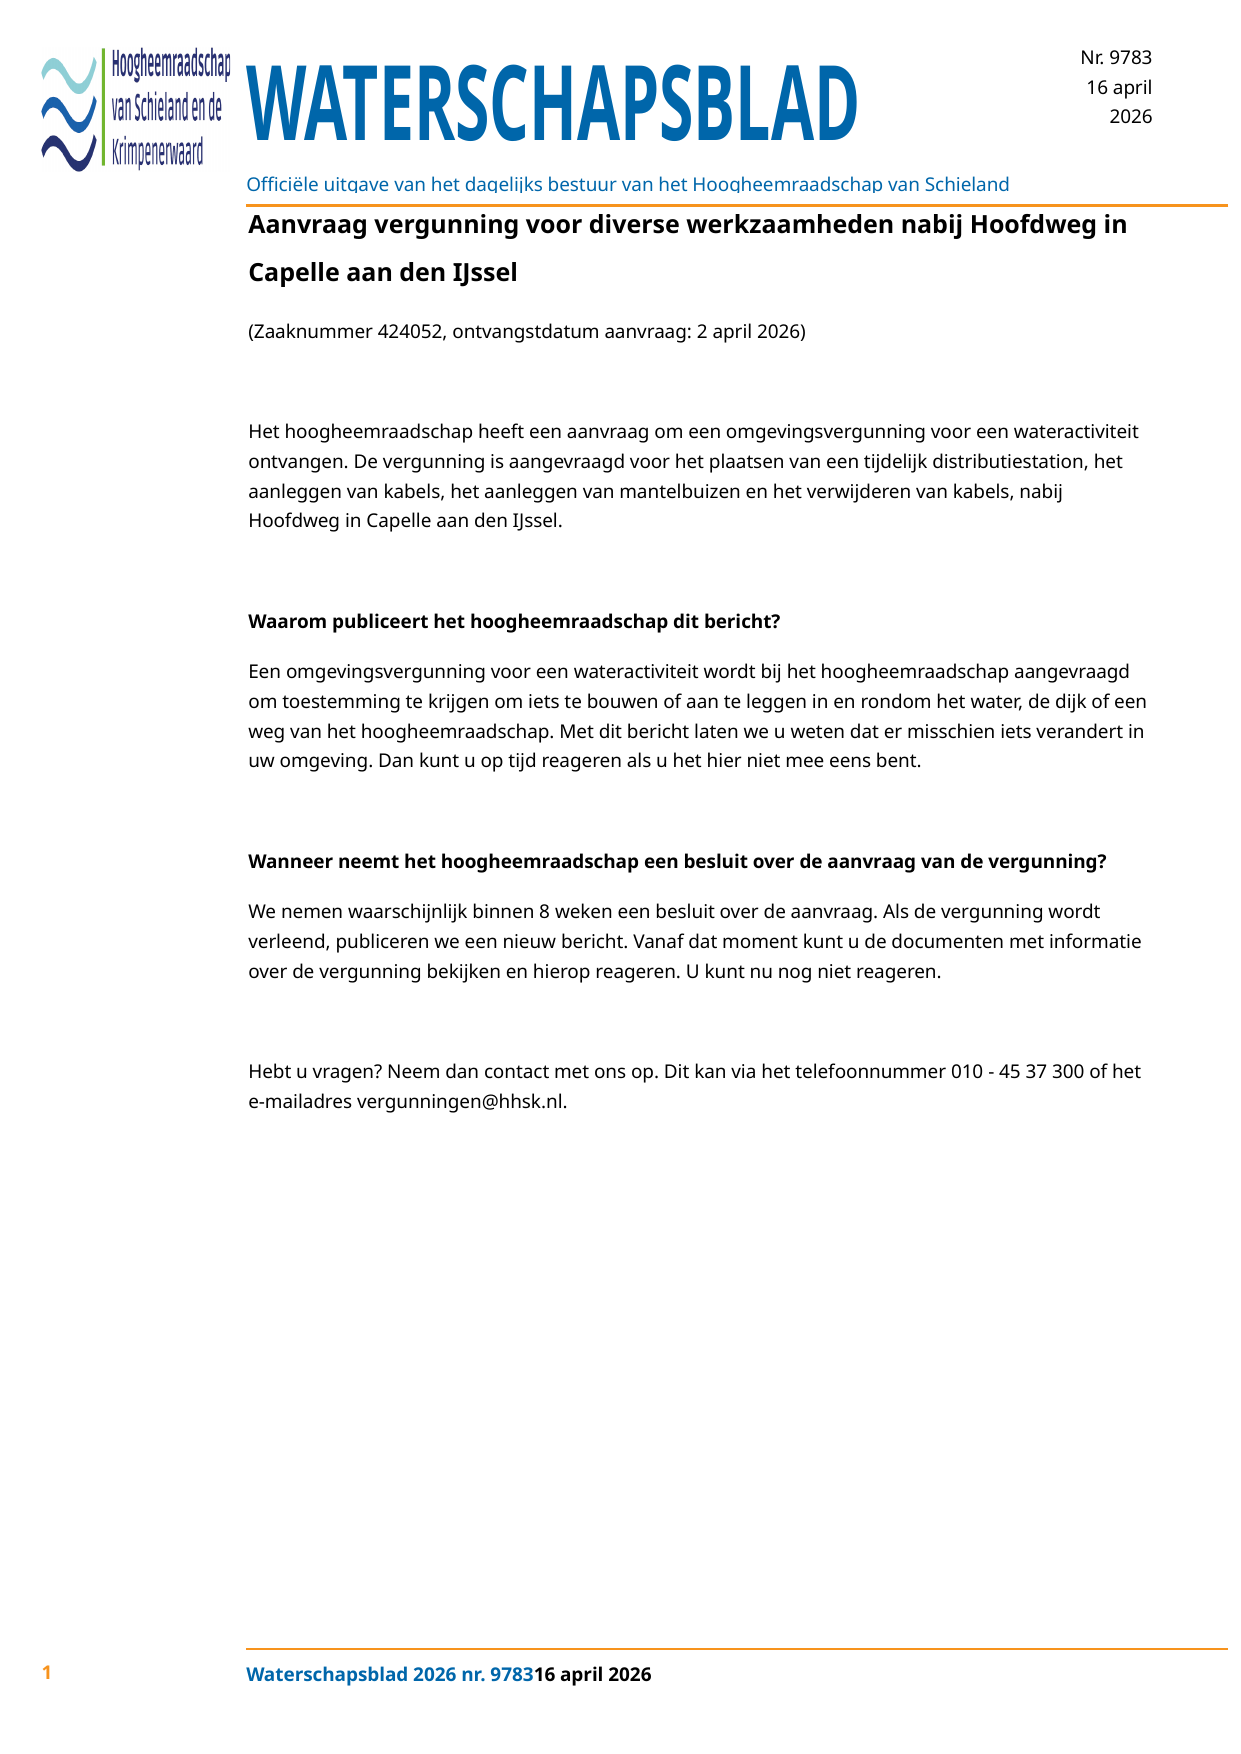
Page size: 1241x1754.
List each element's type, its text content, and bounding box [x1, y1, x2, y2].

text Hebt u vragen? Neem dan contact met ons op. Dit kan via het telefoonnummer 010 - 45 37 300 of het e-mailadres vergunningen@hhsk.nl. [248, 1059, 1152, 1114]
text Waarom publiceert het hoogheemraadschap dit bericht? [248, 608, 1152, 634]
text We nemen waarschijnlijk binnen 8 weken een besluit over de aanvraag. Als de vergunning wordt verleend, publiceren we een nieuw bericht. Vanaf dat moment kunt u de documenten met informatie over de vergunning bekijken en hierop reageren. U kunt nu nog niet reageren. [248, 899, 1152, 984]
text Aanvraag vergunning voor diverse werkzaamheden nabij Hoofdweg in Capelle aan den IJssel [248, 207, 1152, 288]
text Wanneer neemt het hoogheemraadschap een besluit over de aanvraag van de vergunning? [248, 848, 1152, 874]
text Een omgevingsvergunning voor een wateractiviteit wordt bij het hoogheemraadschap aangevraagd om toestemming te krijgen om iets te bouwen of aan te leggen in en rondom het water, de dijk of een weg van het hoogheemraadschap. Met dit bericht laten we u weten dat er misschien iets verandert in uw omgeving. Dan kunt u op tijd reageren als u het hier niet mee eens bent. [248, 659, 1152, 773]
picture [41, 47, 231, 172]
text Het hoogheemraadschap heeft een aanvraag om een omgevingsvergunning voor een wateractiviteit ontvangen. De vergunning is aangevraagd voor het plaatsen van een tijdelijk distributiestation, het aanleggen van kabels, het aanleggen van mantelbuizen en het verwijderen van kabels, nabij Hoofdweg in Capelle aan den IJssel. [248, 419, 1152, 533]
text (Zaaknummer 424052, ontvangstdatum aanvraag: 2 april 2026) [248, 318, 1152, 344]
